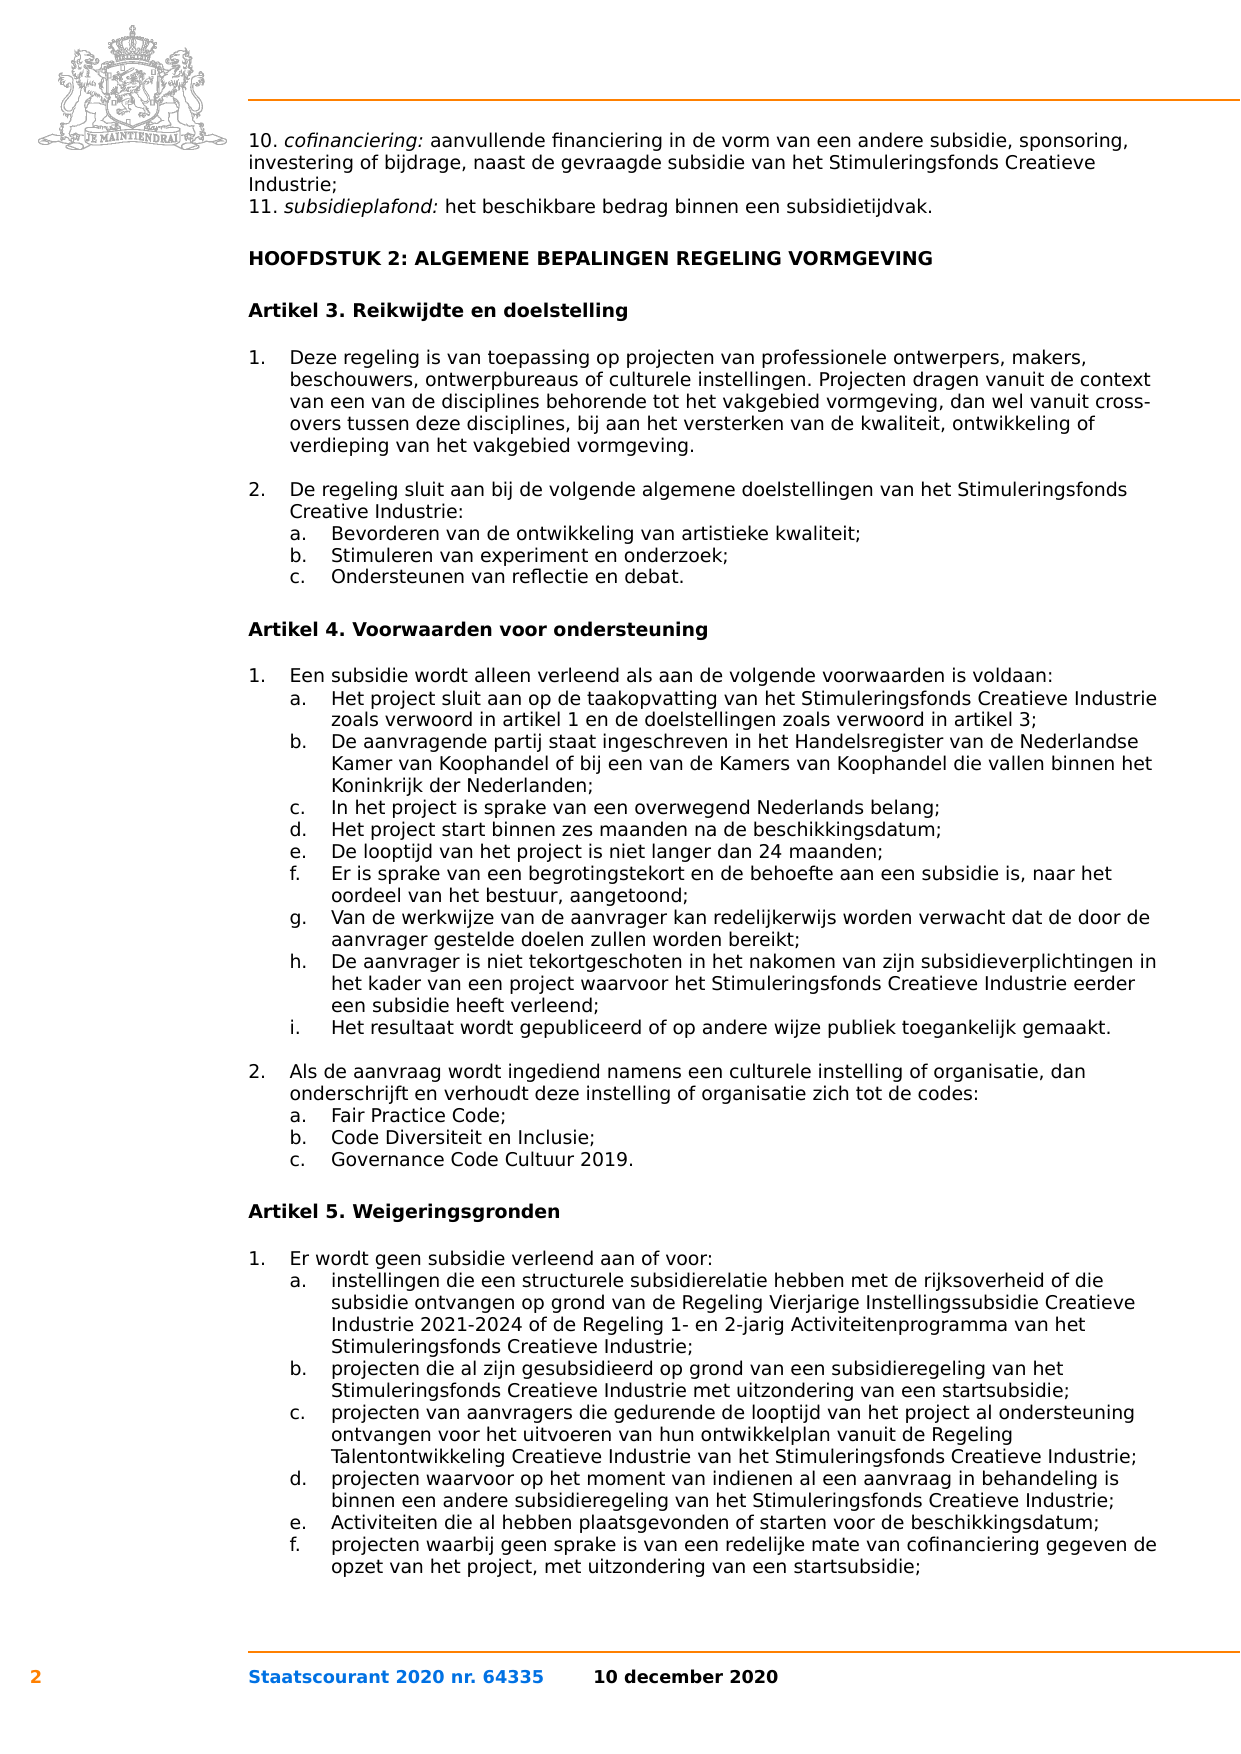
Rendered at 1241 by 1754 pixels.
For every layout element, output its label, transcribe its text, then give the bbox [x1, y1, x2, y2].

text i. Het resultaat wordt gepubliceerd of op andere wijze publiek toegankelijk gemaakt. [289, 1017, 1163, 1039]
picture [38, 25, 227, 150]
text c. Governance Code Cultuur 2019. [289, 1149, 1163, 1171]
text f. projecten waarbij geen sprake is van een redelijke mate van cofinanciering gegeven de opzet van het project, met uitzondering van een startsubsidie; [289, 1533, 1163, 1577]
text 10. cofinanciering: aanvullende financiering in de vorm van een andere subsidie, sponsoring, investering of bijdrage, naast de gevraagde subsidie van het Stimuleringsfonds Creatieve Industrie; [248, 130, 1163, 196]
text e. Activiteiten die al hebben plaatsgevonden of starten voor de beschikkingsdatum; [289, 1512, 1163, 1533]
text 2. Als de aanvraag wordt ingediend namens een culturele instelling of organisatie, dan onderschrijft en verhoudt deze instelling of organisatie zich tot de codes: [248, 1061, 1163, 1105]
text 1. Deze regeling is van toepassing op projecten van professionele ontwerpers, makers, beschouwers, ontwerpbureaus of culturele instellingen. Projecten dragen vanuit de context van een van de disciplines behorende tot het vakgebied vormgeving, dan wel vanuit cross-overs tussen deze disciplines, bij aan het versterken van de kwaliteit, ontwikkeling of verdieping van het vakgebied vormgeving. [248, 347, 1163, 457]
text b. Code Diversiteit en Inclusie; [289, 1127, 1163, 1149]
subtitle Artikel 4. Voorwaarden voor ondersteuning [248, 618, 1163, 640]
text e. De looptijd van het project is niet langer dan 24 maanden; [289, 841, 1163, 863]
text d. Het project start binnen zes maanden na de beschikkingsdatum; [289, 819, 1163, 841]
text b. Stimuleren van experiment en onderzoek; [289, 544, 1163, 566]
text f. Er is sprake van een begrotingstekort en de behoefte aan een subsidie is, naar het oordeel van het bestuur, aangetoond; [289, 863, 1163, 907]
text 11. subsidieplafond: het beschikbare bedrag binnen een subsidietijdvak. [248, 196, 1163, 218]
subtitle Artikel 3. Reikwijdte en doelstelling [248, 300, 1163, 322]
text a. instellingen die een structurele subsidierelatie hebben met de rijksoverheid of die subsidie ontvangen op grond van de Regeling Vierjarige Instellingssubsidie Creatieve Industrie 2021-2024 of de Regeling 1- en 2-jarig Activiteitenprogramma van het Stimuleringsfonds Creatieve Industrie; [289, 1270, 1163, 1358]
text a. Bevorderen van de ontwikkeling van artistieke kwaliteit; [289, 522, 1163, 544]
text d. projecten waarvoor op het moment van indienen al een aanvraag in behandeling is binnen een andere subsidieregeling van het Stimuleringsfonds Creatieve Industrie; [289, 1468, 1163, 1512]
text 1. Er wordt geen subsidie verleend aan of voor: [248, 1248, 1163, 1270]
text b. projecten die al zijn gesubsidieerd op grond van een subsidieregeling van het Stimuleringsfonds Creatieve Industrie met uitzondering van een startsubsidie; [289, 1358, 1163, 1402]
text 1. Een subsidie wordt alleen verleend als aan de volgende voorwaarden is voldaan: [248, 665, 1163, 687]
text g. Van de werkwijze van de aanvrager kan redelijkerwijs worden verwacht dat de door de aanvrager gestelde doelen zullen worden bereikt; [289, 907, 1163, 951]
text 2. De regeling sluit aan bij de volgende algemene doelstellingen van het Stimuleringsfonds Creative Industrie: [248, 478, 1163, 522]
subtitle HOOFDSTUK 2: ALGEMENE BEPALINGEN REGELING VORMGEVING [248, 248, 1163, 270]
text b. De aanvragende partij staat ingeschreven in het Handelsregister van de Nederlandse Kamer van Koophandel of bij een van de Kamers van Koophandel die vallen binnen het Koninkrijk der Nederlanden; [289, 731, 1163, 797]
subtitle Artikel 5. Weigeringsgronden [248, 1201, 1163, 1223]
text a. Het project sluit aan op de taakopvatting van het Stimuleringsfonds Creatieve Industrie zoals verwoord in artikel 1 en de doelstellingen zoals verwoord in artikel 3; [289, 687, 1163, 731]
text h. De aanvrager is niet tekortgeschoten in het nakomen van zijn subsidieverplichtingen in het kader van een project waarvoor het Stimuleringsfonds Creatieve Industrie eerder een subsidie heeft verleend; [289, 951, 1163, 1017]
text c. Ondersteunen van reflectie en debat. [289, 566, 1163, 588]
text a. Fair Practice Code; [289, 1105, 1163, 1127]
text c. In het project is sprake van een overwegend Nederlands belang; [289, 797, 1163, 819]
text c. projecten van aanvragers die gedurende de looptijd van het project al ondersteuning ontvangen voor het uitvoeren van hun ontwikkelplan vanuit de Regeling Talentontwikkeling Creatieve Industrie van het Stimuleringsfonds Creatieve Industrie; [289, 1402, 1163, 1468]
